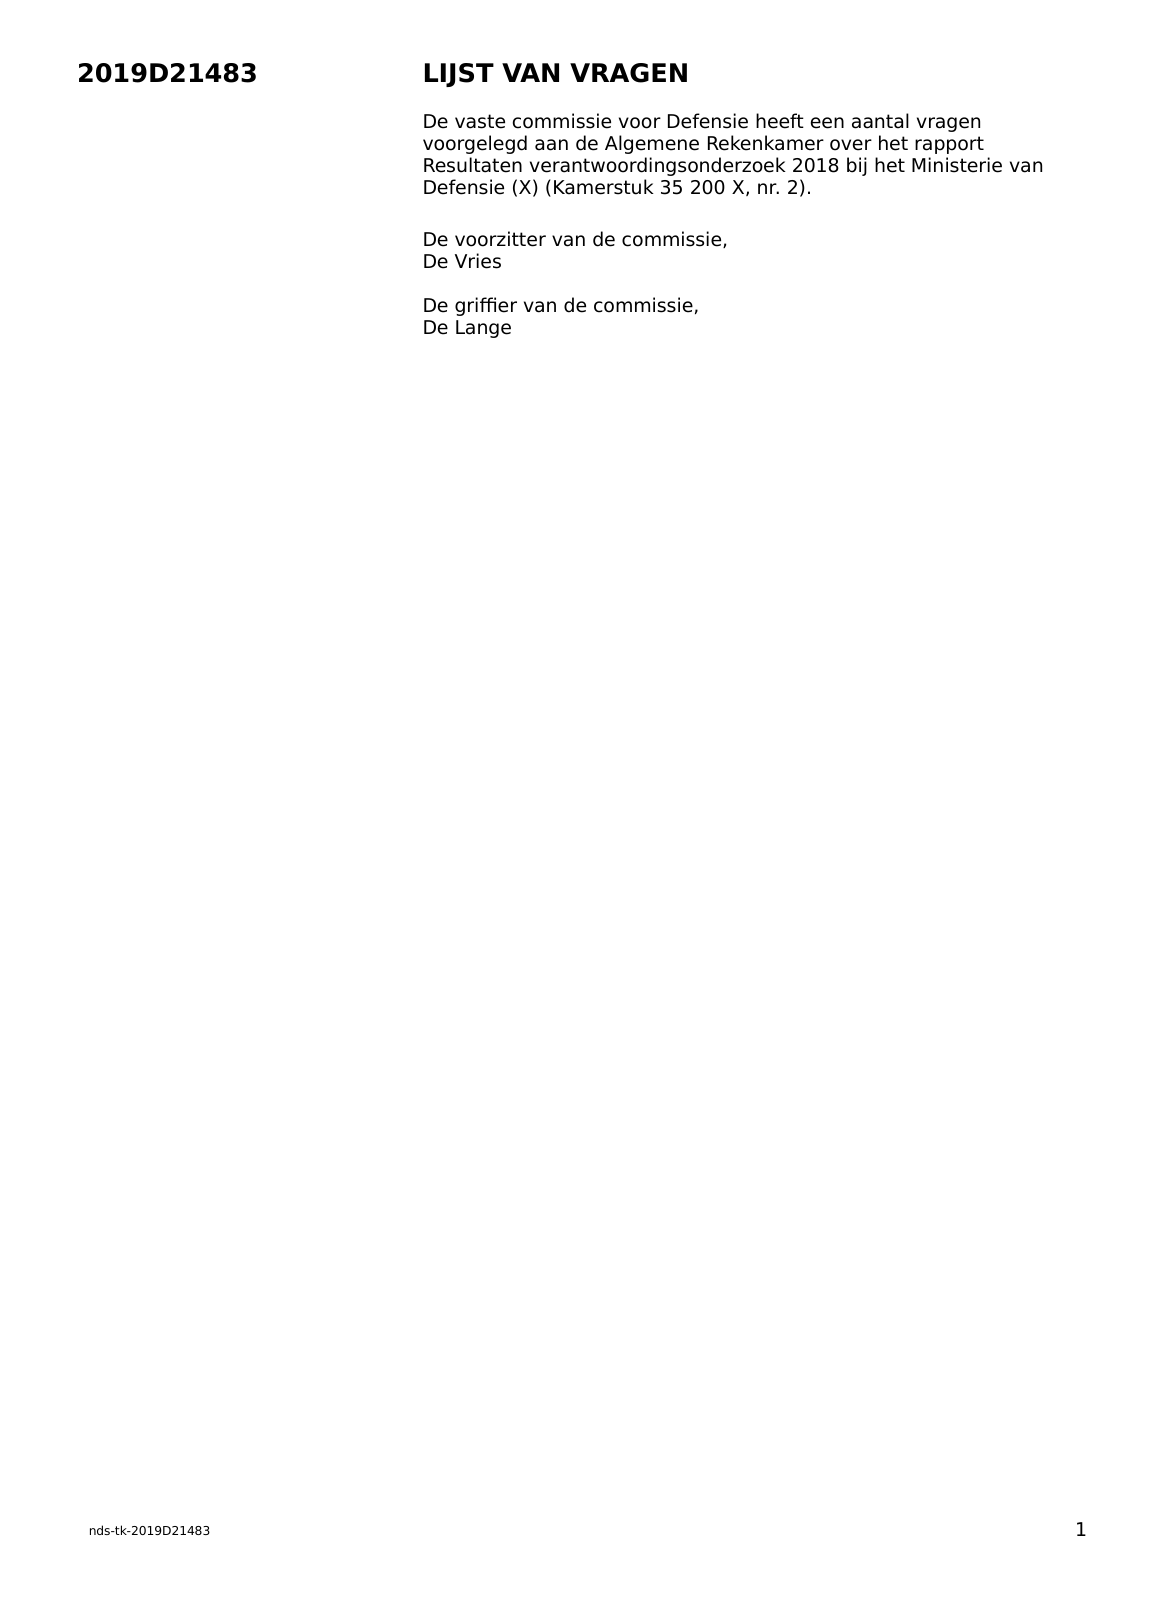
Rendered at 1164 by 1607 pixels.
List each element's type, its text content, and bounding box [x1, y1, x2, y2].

text 2019D21483 LIJST VAN VRAGEN [77, 59, 1087, 89]
text De vaste commissie voor Defensie heeft een aantal vragen voorgelegd aan de Algemene Rekenkamer over het rapport Resultaten verantwoordingsonderzoek 2018 bij het Ministerie van Defensie (X) (Kamerstuk 35 200 X, nr. 2). [422, 111, 1087, 199]
text De griffier van de commissie, De Lange [422, 295, 1087, 339]
text De voorzitter van de commissie, De Vries [422, 229, 1087, 273]
text nds-tk-2019D21483 [88, 1524, 323, 1538]
